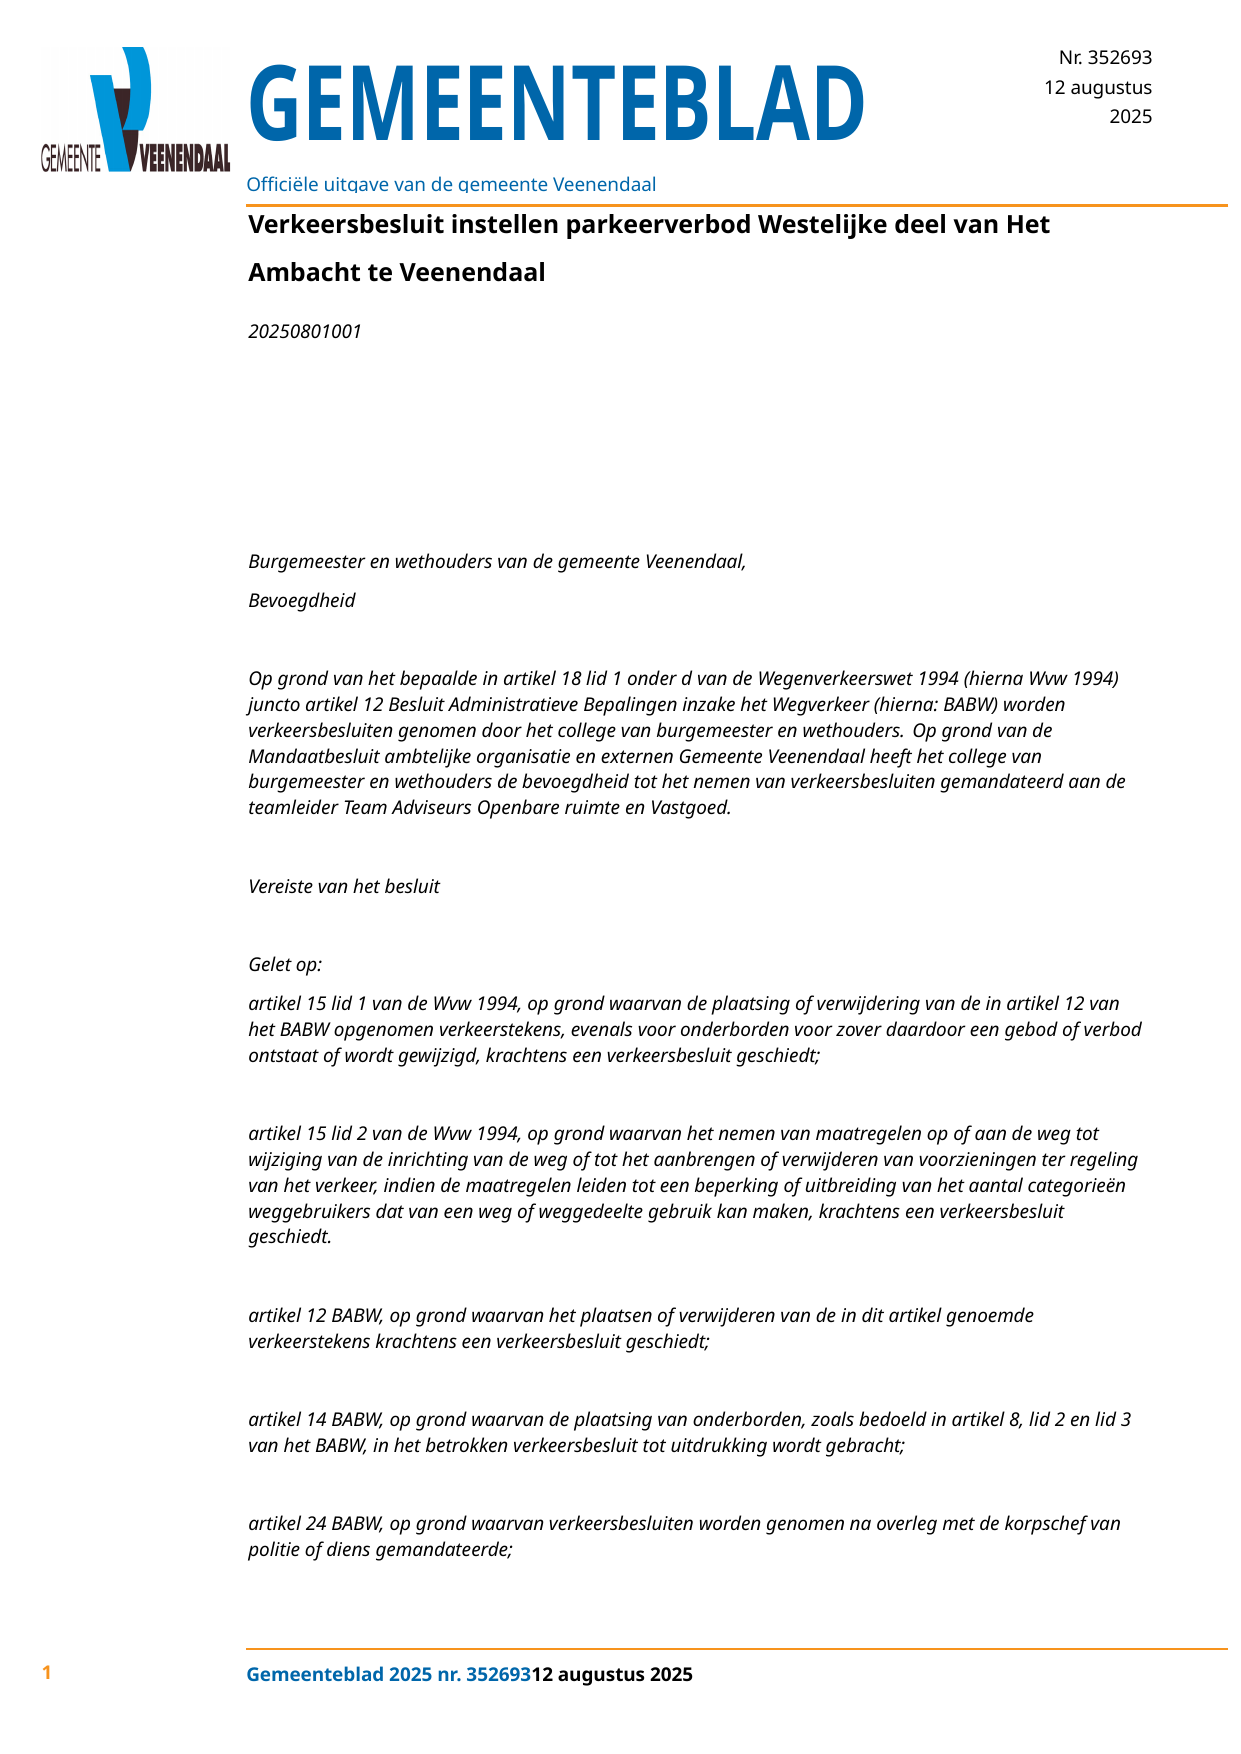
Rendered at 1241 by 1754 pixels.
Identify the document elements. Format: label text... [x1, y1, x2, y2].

text Burgemeester en wethouders van de gemeente Veenendaal, [248, 548, 1152, 573]
text Op grond van het bepaalde in artikel 18 lid 1 onder d van de Wegenverkeerswet 1994 (hierna Wvw 1994) juncto artikel 12 Besluit Administratieve Bepalingen inzake het Wegverkeer (hierna: BABW) worden verkeersbesluiten genomen door het college van burgemeester en wethouders. Op grond van de Mandaatbesluit ambtelijke organisatie en externen Gemeente Veenendaal heeft het college van burgemeester en wethouders de bevoegdheid tot het nemen van verkeersbesluiten gemandateerd aan de teamleider Team Adviseurs Openbare ruimte en Vastgoed. [248, 666, 1152, 820]
text Bevoegdheid [248, 587, 1152, 613]
text artikel 12 BABW, op grond waarvan het plaatsen of verwijderen van de in dit artikel genoemde verkeerstekens krachtens een verkeersbesluit geschiedt; [248, 1302, 1152, 1353]
text Vereiste van het besluit [248, 873, 1152, 898]
text artikel 15 lid 2 van de Wvw 1994, op grond waarvan het nemen van maatregelen op of aan de weg tot wijziging van de inrichting van de weg of tot het aanbrengen of verwijderen van voorzieningen ter regeling van het verkeer, indien de maatregelen leiden tot een beperking of uitbreiding van het aantal categorieën weggebruikers dat van een weg of weggedeelte gebruik kan maken, krachtens een verkeersbesluit geschiedt. [248, 1121, 1152, 1249]
picture [41, 47, 130, 172]
text artikel 24 BABW, op grond waarvan verkeersbesluiten worden genomen na overleg met de korpschef van politie of diens gemandateerde; [248, 1511, 1152, 1562]
text Verkeersbesluit instellen parkeerverbod Westelijke deel van Het Ambacht te Veenendaal [248, 207, 1152, 288]
text 20250801001 [248, 318, 1152, 344]
picture [123, 47, 231, 172]
text artikel 14 BABW, op grond waarvan de plaatsing van onderborden, zoals bedoeld in artikel 8, lid 2 en lid 3 van het BABW, in het betrokken verkeersbesluit tot uitdrukking wordt gebracht; [248, 1406, 1152, 1458]
text artikel 15 lid 1 van de Wvw 1994, op grond waarvan de plaatsing of verwijdering van de in artikel 12 van het BABW opgenomen verkeerstekens, evenals voor onderborden voor zover daardoor een gebod of verbod ontstaat of wordt gewijzigd, krachtens een verkeersbesluit geschiedt; [248, 991, 1152, 1068]
text Gelet op: [248, 951, 1152, 977]
